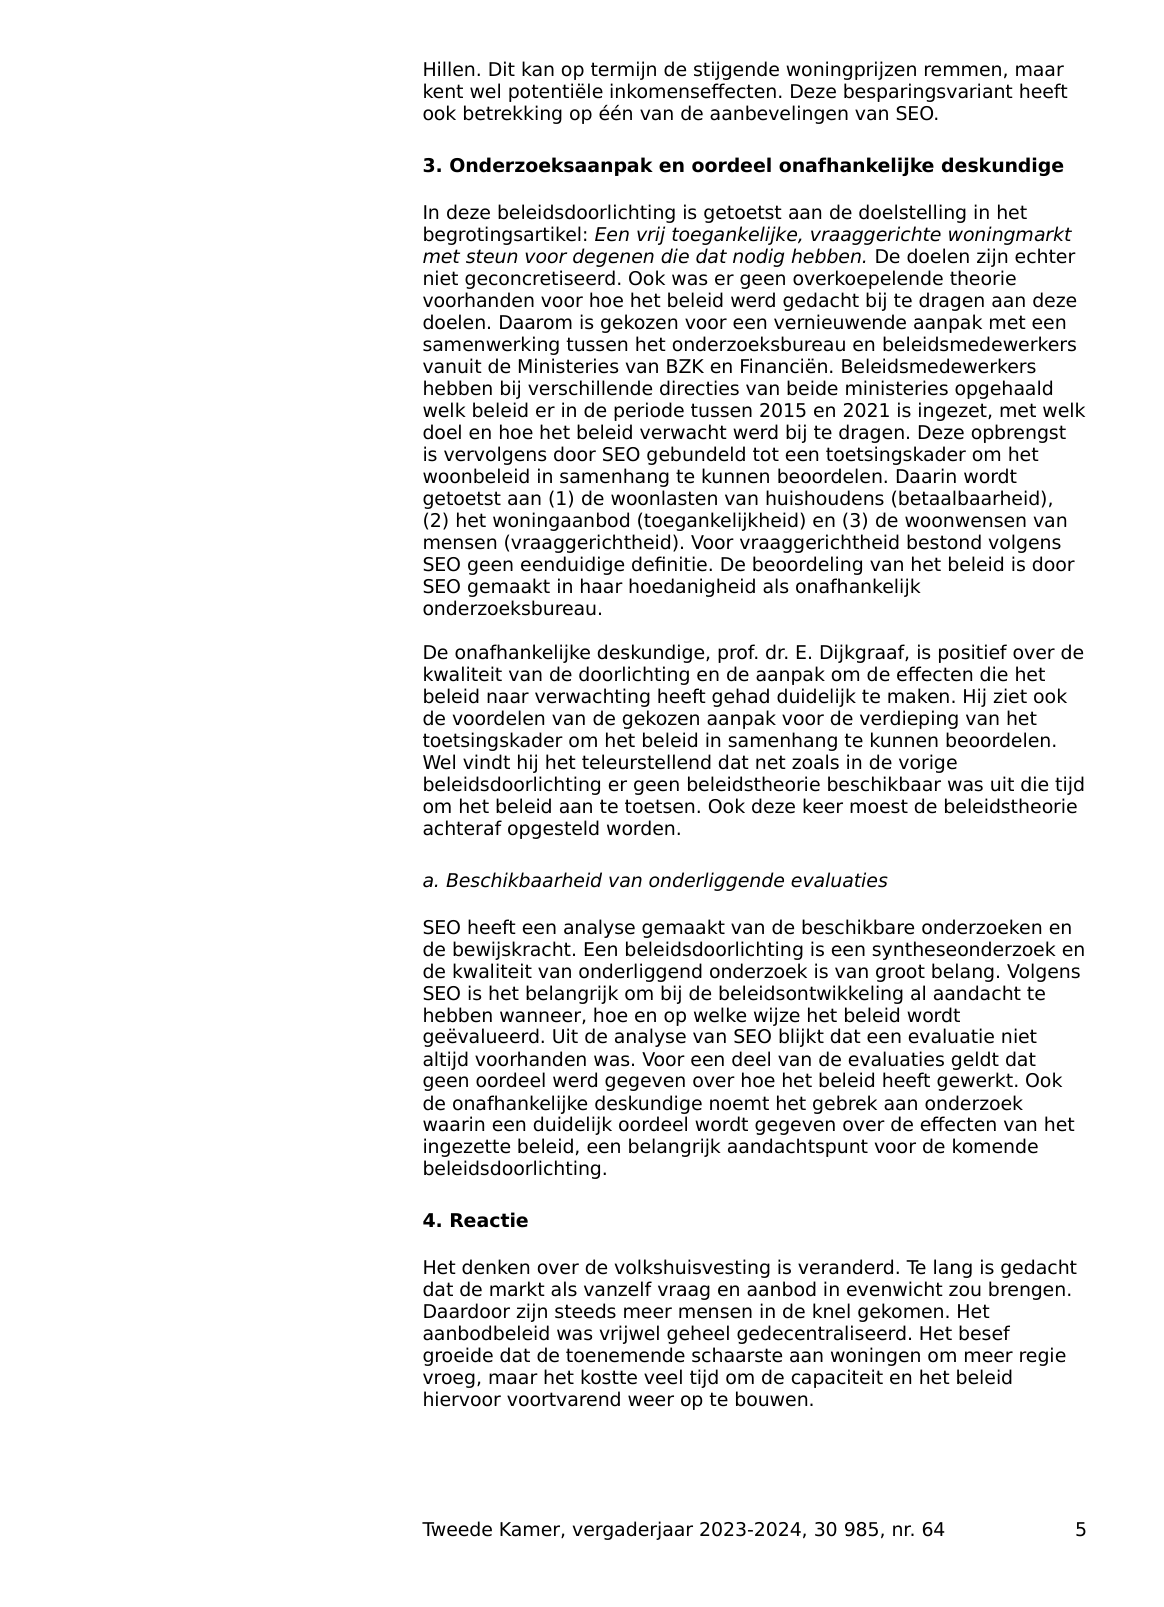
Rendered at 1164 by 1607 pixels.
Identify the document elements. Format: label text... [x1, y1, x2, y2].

subtitle a. Beschikbaarheid van onderliggende evaluaties [422, 869, 1087, 892]
subtitle 4. Reactie [422, 1210, 1087, 1232]
subtitle 3. Onderzoeksaanpak en oordeel onafhankelijke deskundige [422, 155, 1087, 177]
text De onafhankelijke deskundige, prof. dr. E. Dijkgraaf, is positief over de kwaliteit van de doorlichting en de aanpak om de effecten die het beleid naar verwachting heeft gehad duidelijk te maken. Hij ziet ook de voordelen van de gekozen aanpak voor de verdieping van het toetsingskader om het beleid in samenhang te kunnen beoordelen. Wel vindt hij het teleurstellend dat net zoals in de vorige beleidsdoorlichting er geen beleidstheorie beschikbaar was uit die tijd om het beleid aan te toetsen. Ook deze keer moest de beleidstheorie achteraf opgesteld worden. [422, 642, 1087, 839]
text Het denken over de volkshuisvesting is veranderd. Te lang is gedacht dat de markt als vanzelf vraag en aanbod in evenwicht zou brengen. Daardoor zijn steeds meer mensen in de knel gekomen. Het aanbodbeleid was vrijwel geheel gedecentraliseerd. Het besef groeide dat de toenemende schaarste aan woningen om meer regie vroeg, maar het kostte veel tijd om de capaciteit en het beleid hiervoor voortvarend weer op te bouwen. [422, 1257, 1087, 1411]
text SEO heeft een analyse gemaakt van de beschikbare onderzoeken en de bewijskracht. Een beleidsdoorlichting is een syntheseonderzoek en de kwaliteit van onderliggend onderzoek is van groot belang. Volgens SEO is het belangrijk om bij de beleidsontwikkeling al aandacht te hebben wanneer, hoe en op welke wijze het beleid wordt geëvalueerd. Uit de analyse van SEO blijkt dat een evaluatie niet altijd voorhanden was. Voor een deel van de evaluaties geldt dat geen oordeel werd gegeven over hoe het beleid heeft gewerkt. Ook de onafhankelijke deskundige noemt het gebrek aan onderzoek waarin een duidelijk oordeel wordt gegeven over de effecten van het ingezette beleid, een belangrijk aandachtspunt voor de komende beleidsdoorlichting. [422, 917, 1087, 1180]
text In deze beleidsdoorlichting is getoetst aan de doelstelling in het begrotingsartikel: Een vrij toegankelijke, vraaggerichte woningmarkt met steun voor degenen die dat nodig hebben. De doelen zijn echter niet geconcretiseerd. Ook was er geen overkoepelende theorie voorhanden voor hoe het beleid werd gedacht bij te dragen aan deze doelen. Daarom is gekozen voor een vernieuwende aanpak met een samenwerking tussen het onderzoeksbureau en beleidsmedewerkers vanuit de Ministeries van BZK en Financiën. Beleidsmedewerkers hebben bij verschillende directies van beide ministeries opgehaald welk beleid er in de periode tussen 2015 en 2021 is ingezet, met welk doel en hoe het beleid verwacht werd bij te dragen. Deze opbrengst is vervolgens door SEO gebundeld tot een toetsingskader om het woonbeleid in samenhang te kunnen beoordelen. Daarin wordt getoetst aan (1) de woonlasten van huishoudens (betaalbaarheid), (2) het woningaanbod (toegankelijkheid) en (3) de woonwensen van mensen (vraaggerichtheid). Voor vraaggerichtheid bestond volgens SEO geen eenduidige definitie. De beoordeling van het beleid is door SEO gemaakt in haar hoedanigheid als onafhankelijk onderzoeksbureau. [422, 202, 1087, 619]
text Hillen. Dit kan op termijn de stijgende woningprijzen remmen, maar kent wel potentiële inkomenseffecten. Deze besparingsvariant heeft ook betrekking op één van de aanbevelingen van SEO. [422, 59, 1087, 125]
